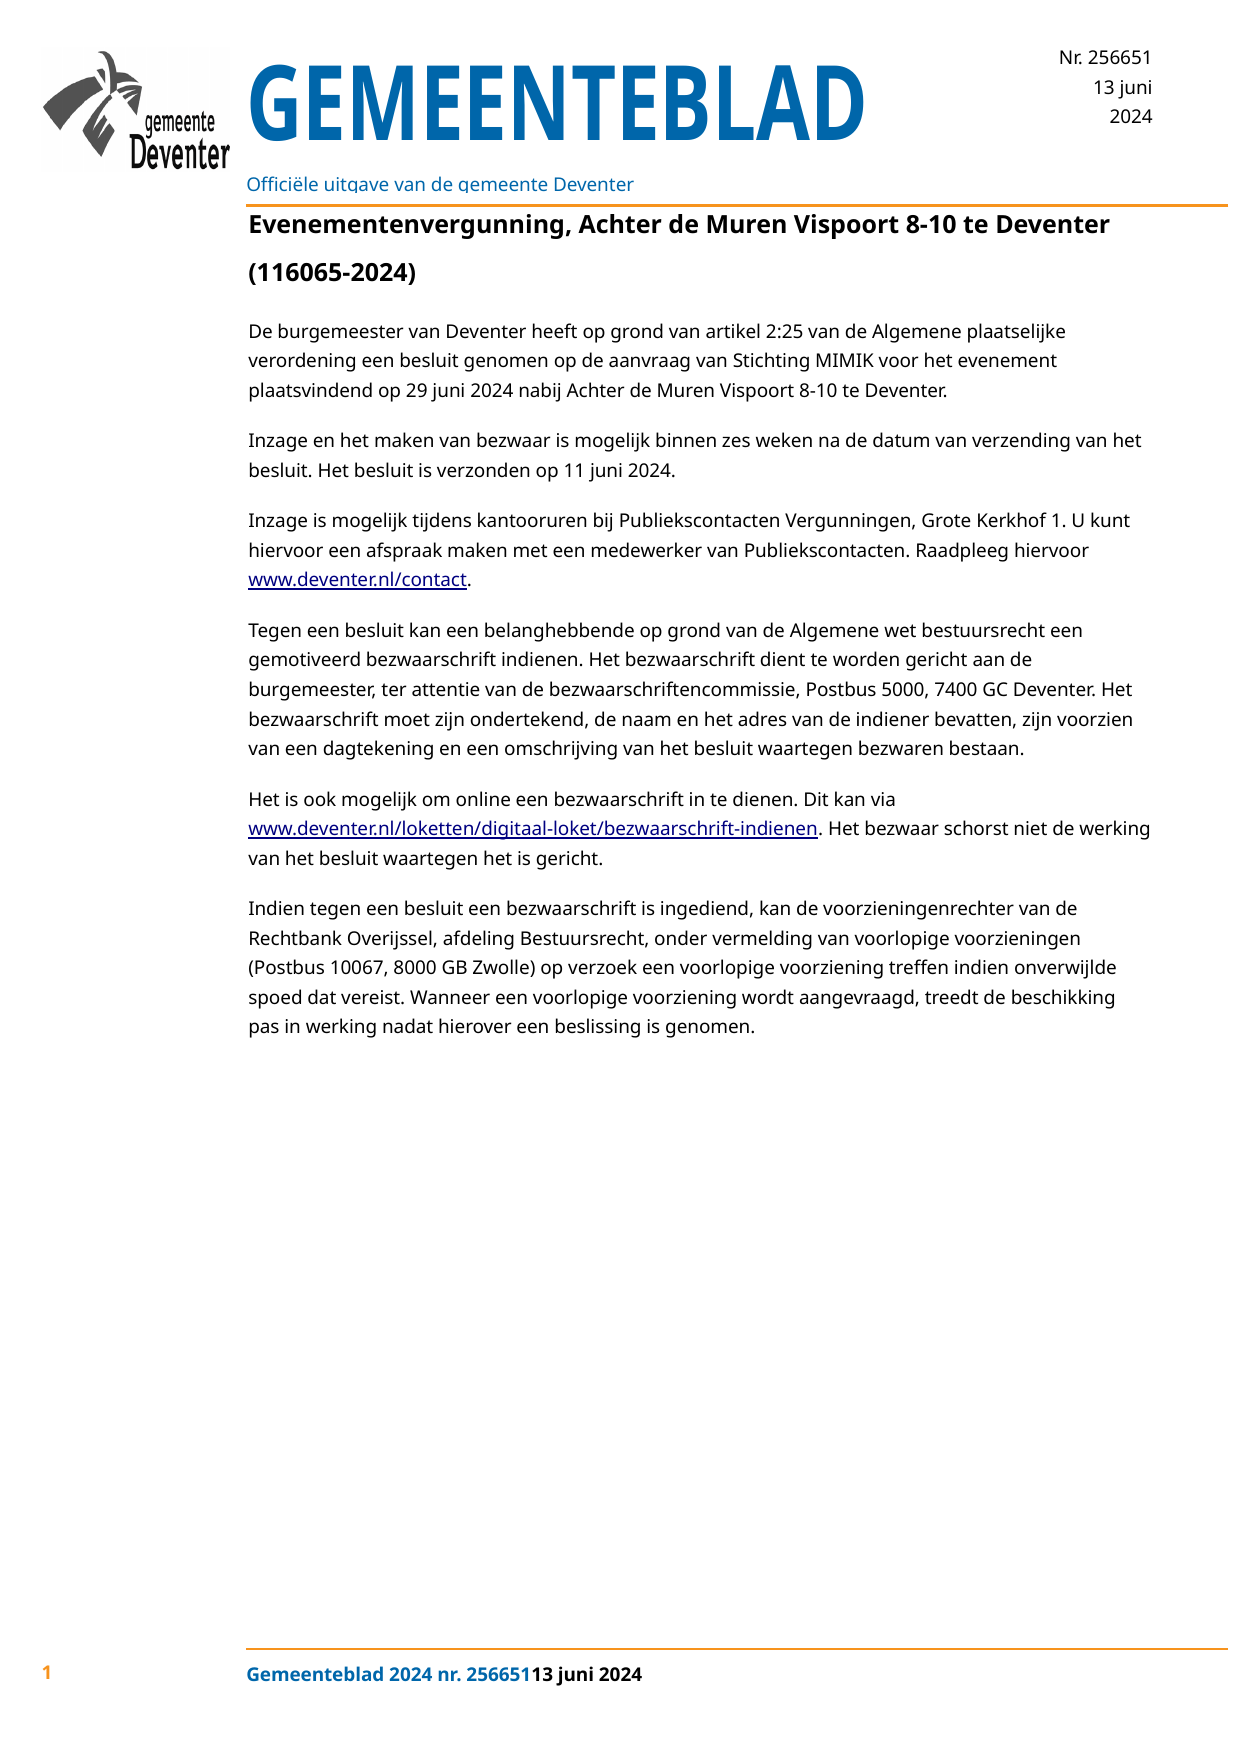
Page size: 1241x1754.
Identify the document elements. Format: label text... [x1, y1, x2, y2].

text Het is ook mogelijk om online een bezwaarschrift in te dienen. Dit kan via www.deventer.nl/loketten/digitaal-loket/bezwaarschrift-indienen. Het bezwaar schorst niet de werking van het besluit waartegen het is gericht. [248, 786, 1152, 871]
picture [41, 47, 231, 172]
text De burgemeester van Deventer heeft op grond van artikel 2:25 van de Algemene plaatselijke verordening een besluit genomen op de aanvraag van Stichting MIMIK voor het evenement plaatsvindend op 29 juni 2024 nabij Achter de Muren Vispoort 8-10 te Deventer. [248, 318, 1152, 403]
text Inzage is mogelijk tijdens kantooruren bij Publiekscontacten Vergunningen, Grote Kerkhof 1. U kunt hiervoor een afspraak maken met een medewerker van Publiekscontacten. Raadpleeg hiervoor www.deventer.nl/contact. [248, 507, 1152, 592]
text Tegen een besluit kan een belanghebbende op grond van de Algemene wet bestuursrecht een gemotiveerd bezwaarschrift indienen. Het bezwaarschrift dient te worden gericht aan de burgemeester, ter attentie van de bezwaarschriftencommissie, Postbus 5000, 7400 GC Deventer. Het bezwaarschrift moet zijn ondertekend, de naam en het adres van de indiener bevatten, zijn voorzien van een dagtekening en een omschrijving van het besluit waartegen bezwaren bestaan. [248, 617, 1152, 761]
text Inzage en het maken van bezwaar is mogelijk binnen zes weken na de datum van verzending van het besluit. Het besluit is verzonden op 11 juni 2024. [248, 427, 1152, 483]
text Evenementenvergunning, Achter de Muren Vispoort 8-10 te Deventer (116065-2024) [248, 207, 1152, 288]
text Indien tegen een besluit een bezwaarschrift is ingediend, kan de voorzieningenrechter van de Rechtbank Overijssel, afdeling Bestuursrecht, onder vermelding van voorlopige voorzieningen (Postbus 10067, 8000 GB Zwolle) op verzoek een voorlopige voorziening treffen indien onverwijlde spoed dat vereist. Wanneer een voorlopige voorziening wordt aangevraagd, treedt de beschikking pas in werking nadat hierover een beslissing is genomen. [248, 895, 1152, 1039]
